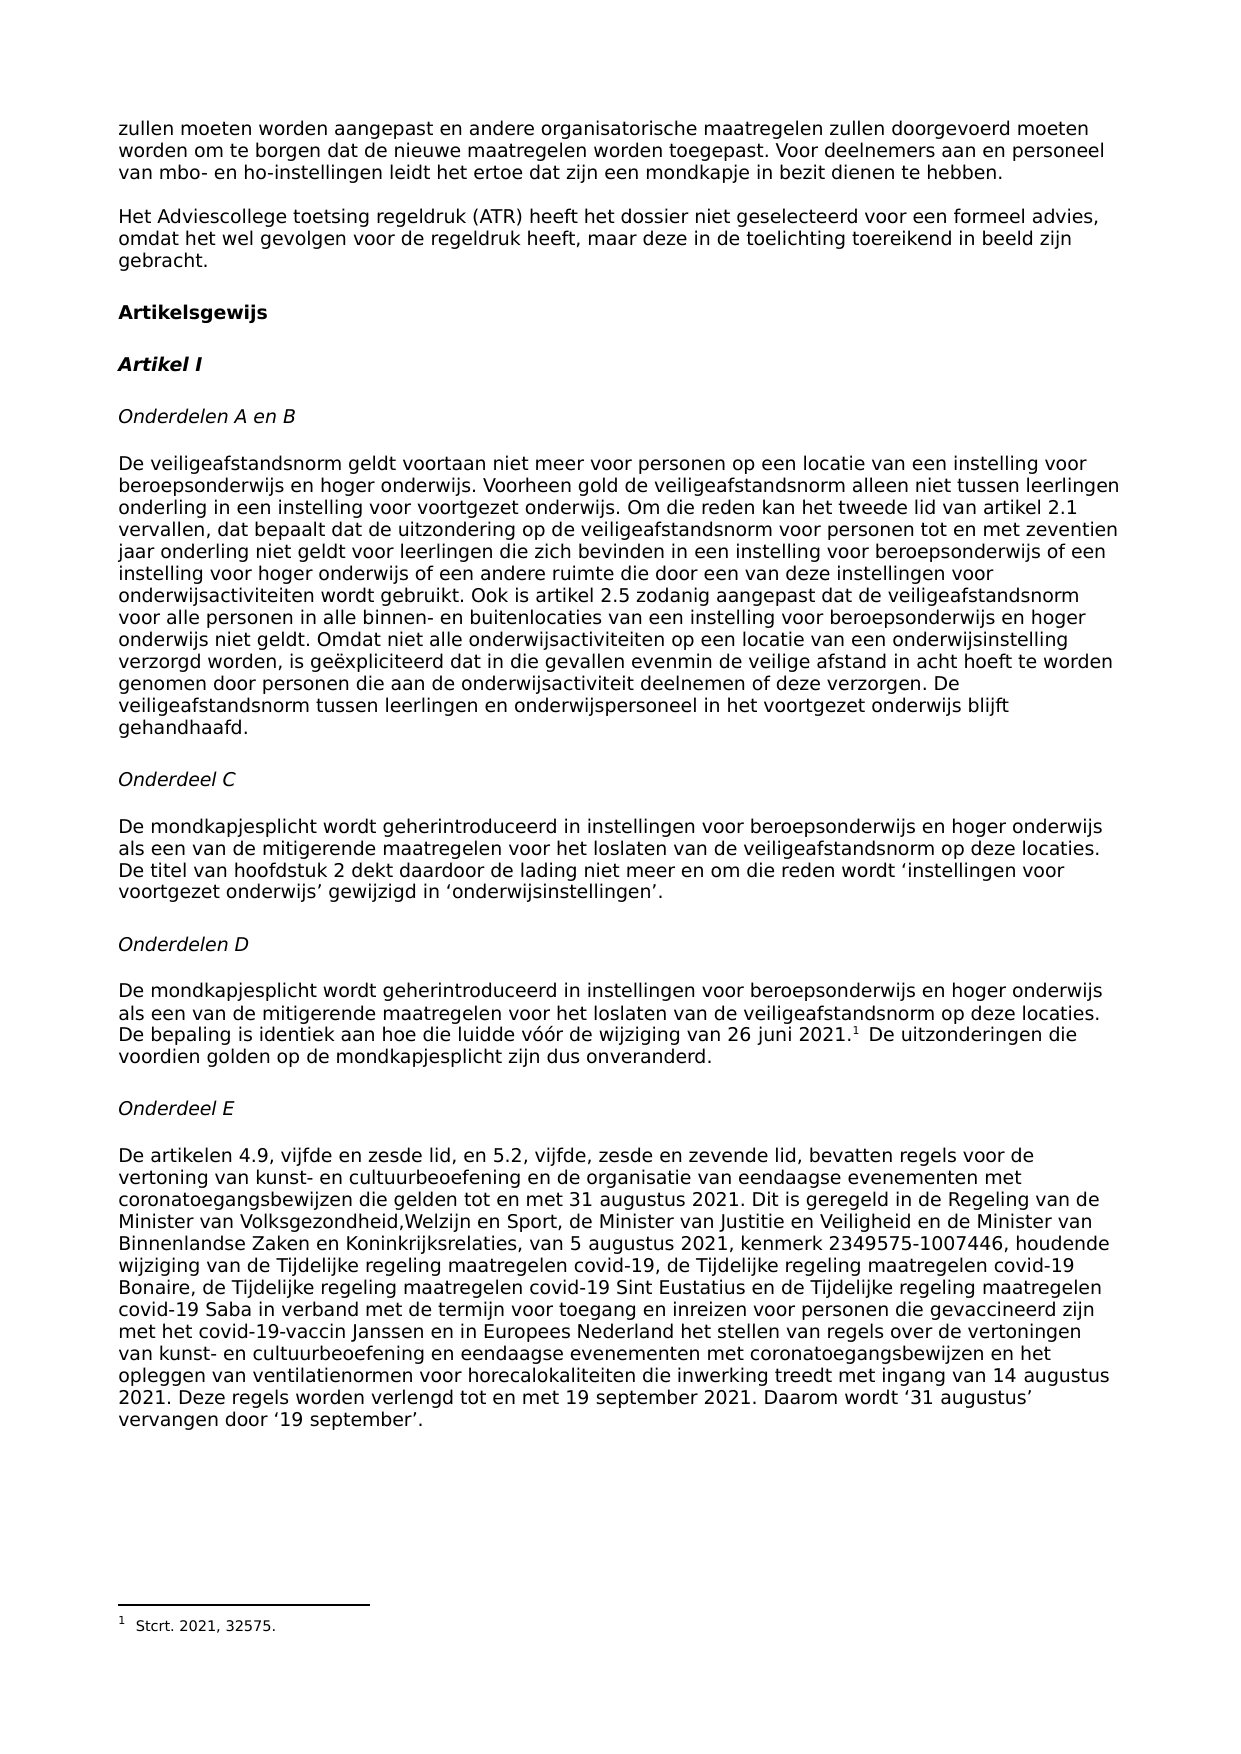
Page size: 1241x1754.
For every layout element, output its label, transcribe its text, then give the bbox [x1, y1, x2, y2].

subtitle Onderdeel E [118, 1098, 1122, 1120]
text Het Adviescollege toetsing regeldruk (ATR) heeft het dossier niet geselecteerd voor een formeel advies, omdat het wel gevolgen voor de regeldruk heeft, maar deze in de toelichting toereikend in beeld zijn gebracht. [118, 206, 1122, 272]
text De veiligeafstandsnorm geldt voortaan niet meer voor personen op een locatie van een instelling voor beroepsonderwijs en hoger onderwijs. Voorheen gold de veiligeafstandsnorm alleen niet tussen leerlingen onderling in een instelling voor voortgezet onderwijs. Om die reden kan het tweede lid van artikel 2.1 vervallen, dat bepaalt dat de uitzondering op de veiligeafstandsnorm voor personen tot en met zeventien jaar onderling niet geldt voor leerlingen die zich bevinden in een instelling voor beroepsonderwijs of een instelling voor hoger onderwijs of een andere ruimte die door een van deze instellingen voor onderwijsactiviteiten wordt gebruikt. Ook is artikel 2.5 zodanig aangepast dat de veiligeafstandsnorm voor alle personen in alle binnen- en buitenlocaties van een instelling voor beroepsonderwijs en hoger onderwijs niet geldt. Omdat niet alle onderwijsactiviteiten op een locatie van een onderwijsinstelling verzorgd worden, is geëxpliciteerd dat in die gevallen evenmin de veilige afstand in acht hoeft te worden genomen door personen die aan de onderwijsactiviteit deelnemen of deze verzorgen. De veiligeafstandsnorm tussen leerlingen en onderwijspersoneel in het voortgezet onderwijs blijft gehandhaafd. [118, 453, 1122, 738]
text De artikelen 4.9, vijfde en zesde lid, en 5.2, vijfde, zesde en zevende lid, bevatten regels voor de vertoning van kunst- en cultuurbeoefening en de organisatie van eendaagse evenementen met coronatoegangsbewijzen die gelden tot en met 31 augustus 2021. Dit is geregeld in de Regeling van de Minister van Volksgezondheid,Welzijn en Sport, de Minister van Justitie en Veiligheid en de Minister van Binnenlandse Zaken en Koninkrijksrelaties, van 5 augustus 2021, kenmerk 2349575-1007446, houdende wijziging van de Tijdelijke regeling maatregelen covid-19, de Tijdelijke regeling maatregelen covid-19 Bonaire, de Tijdelijke regeling maatregelen covid-19 Sint Eustatius en de Tijdelijke regeling maatregelen covid-19 Saba in verband met de termijn voor toegang en inreizen voor personen die gevaccineerd zijn met het covid-19-vaccin Janssen en in Europees Nederland het stellen van regels over de vertoningen van kunst- en cultuurbeoefening en eendaagse evenementen met coronatoegangsbewijzen en het opleggen van ventilatienormen voor horecalokaliteiten die inwerking treedt met ingang van 14 augustus 2021. Deze regels worden verlengd tot en met 19 september 2021. Daarom wordt ‘31 augustus’ vervangen door ‘19 september’. [118, 1145, 1122, 1431]
subtitle Artikelsgewijs [118, 302, 1122, 324]
text De mondkapjesplicht wordt geherintroduceerd in instellingen voor beroepsonderwijs en hoger onderwijs als een van de mitigerende maatregelen voor het loslaten van de veiligeafstandsnorm op deze locaties. De titel van hoofdstuk 2 dekt daardoor de lading niet meer en om die reden wordt ‘instellingen voor voortgezet onderwijs’ gewijzigd in ‘onderwijsinstellingen’. [118, 816, 1122, 903]
subtitle Artikel I [118, 354, 1122, 376]
subtitle Onderdeel C [118, 768, 1122, 791]
text Stcrt. 2021, 32575. [118, 1614, 1122, 1636]
text zullen moeten worden aangepast en andere organisatorische maatregelen zullen doorgevoerd moeten worden om te borgen dat de nieuwe maatregelen worden toegepast. Voor deelnemers aan en personeel van mbo- en ho-instellingen leidt het ertoe dat zijn een mondkapje in bezit dienen te hebben. [118, 118, 1122, 184]
subtitle Onderdelen A en B [118, 406, 1122, 428]
subtitle Onderdelen D [118, 933, 1122, 955]
text De mondkapjesplicht wordt geherintroduceerd in instellingen voor beroepsonderwijs en hoger onderwijs als een van de mitigerende maatregelen voor het loslaten van de veiligeafstandsnorm op deze locaties. De bepaling is identiek aan hoe die luidde vóór de wijziging van 26 juni 2021. De uitzonderingen die voordien golden op de mondkapjesplicht zijn dus onveranderd. [118, 980, 1122, 1068]
